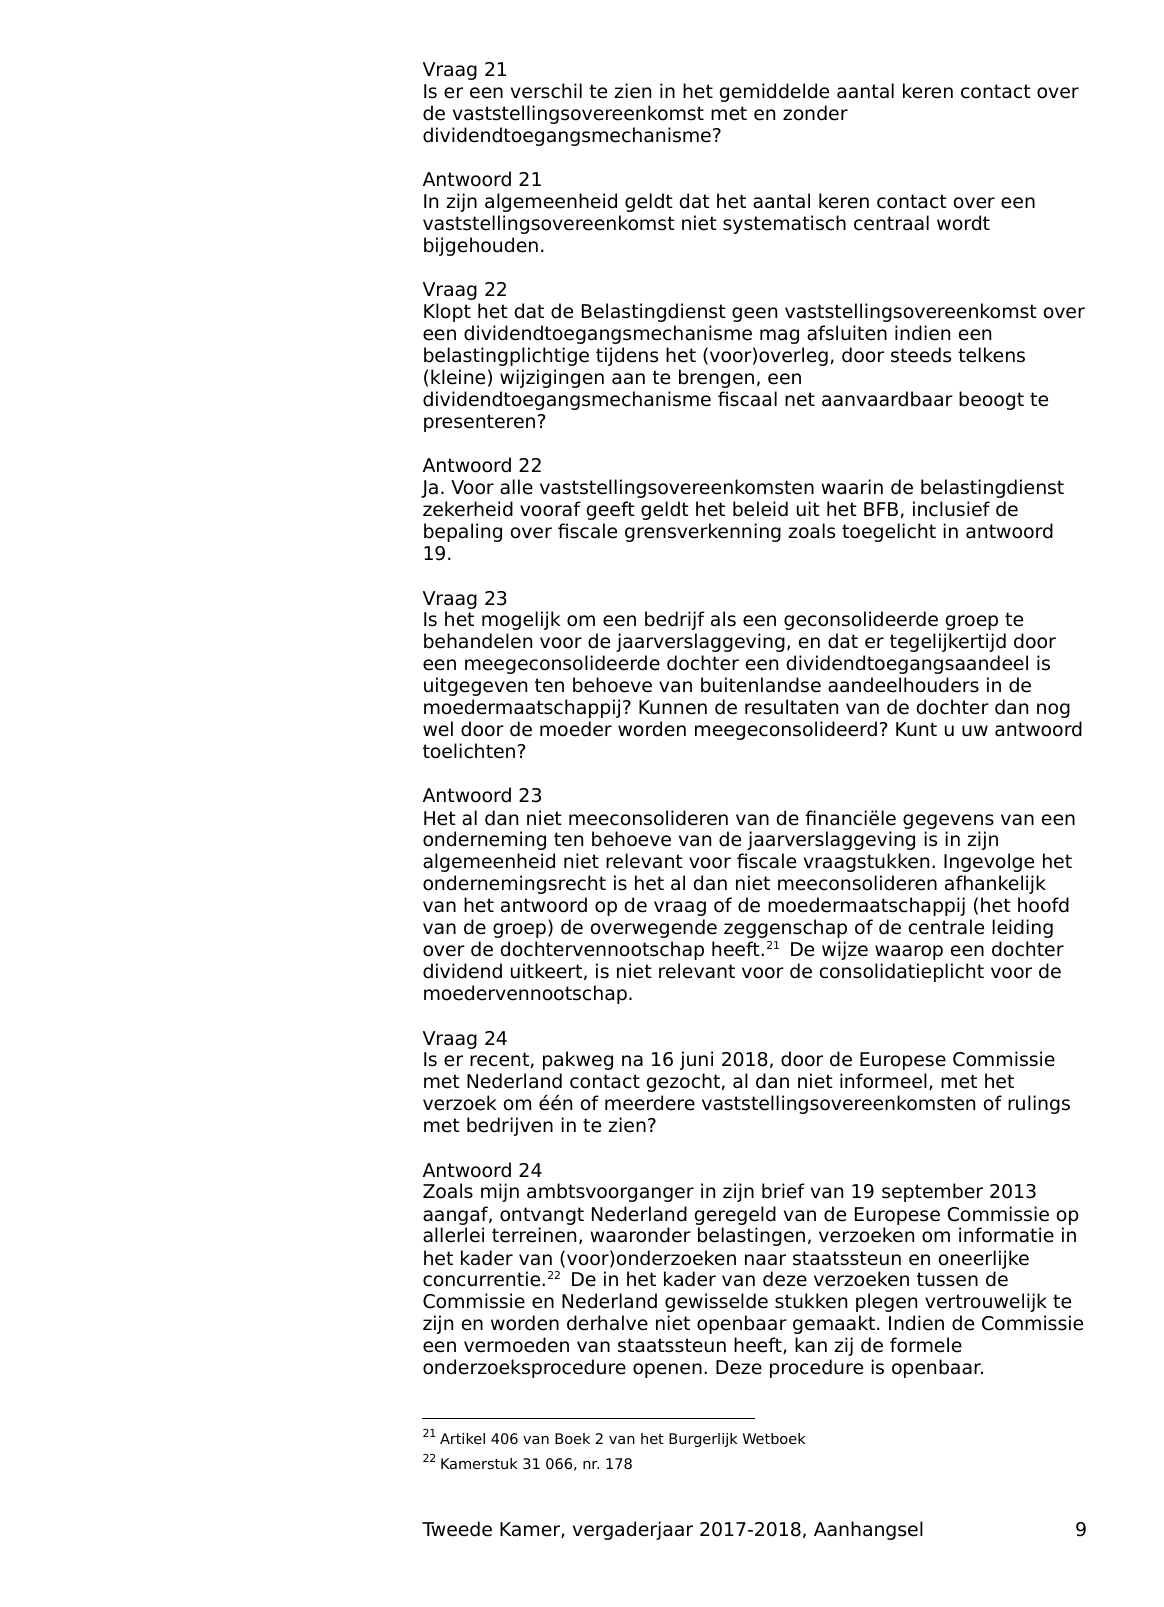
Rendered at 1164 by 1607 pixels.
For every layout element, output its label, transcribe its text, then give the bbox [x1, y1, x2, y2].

text Is het mogelijk om een bedrijf als een geconsolideerde groep te behandelen voor de jaarverslaggeving, en dat er tegelijkertijd door een meegeconsolideerde dochter een dividendtoegangsaandeel is uitgegeven ten behoeve van buitenlandse aandeelhouders in de moedermaatschappij? Kunnen de resultaten van de dochter dan nog wel door de moeder worden meegeconsolideerd? Kunt u uw antwoord toelichten? [422, 609, 1087, 763]
text Antwoord 23 [422, 785, 1087, 807]
text Het al dan niet meeconsolideren van de financiële gegevens van een onderneming ten behoeve van de jaarverslaggeving is in zijn algemeenheid niet relevant voor fiscale vraagstukken. Ingevolge het ondernemingsrecht is het al dan niet meeconsolideren afhankelijk van het antwoord op de vraag of de moedermaatschappij (het hoofd van de groep) de overwegende zeggenschap of de centrale leiding over de dochtervennootschap heeft. De wijze waarop een dochter dividend uitkeert, is niet relevant voor de consolidatieplicht voor de moedervennootschap. [422, 807, 1087, 1005]
text Vraag 23 [422, 587, 1087, 609]
text Vraag 21 [422, 59, 1087, 81]
text Is er een verschil te zien in het gemiddelde aantal keren contact over de vaststellingsovereenkomst met en zonder dividendtoegangsmechanisme? [422, 81, 1087, 147]
text Zoals mijn ambtsvoorganger in zijn brief van 19 september 2013 aangaf, ontvangt Nederland geregeld van de Europese Commissie op allerlei terreinen, waaronder belastingen, verzoeken om informatie in het kader van (voor)onderzoeken naar staatssteun en oneerlijke concurrentie. De in het kader van deze verzoeken tussen de Commissie en Nederland gewisselde stukken plegen vertrouwelijk te zijn en worden derhalve niet openbaar gemaakt. Indien de Commissie een vermoeden van staatssteun heeft, kan zij de formele onderzoeksprocedure openen. Deze procedure is openbaar. [422, 1181, 1087, 1379]
text Klopt het dat de Belastingdienst geen vaststellingsovereenkomst over een dividendtoegangsmechanisme mag afsluiten indien een belastingplichtige tijdens het (voor)overleg, door steeds telkens (kleine) wijzigingen aan te brengen, een dividendtoegangsmechanisme fiscaal net aanvaardbaar beoogt te presenteren? [422, 301, 1087, 433]
text Vraag 24 [422, 1027, 1087, 1049]
text Is er recent, pakweg na 16 juni 2018, door de Europese Commissie met Nederland contact gezocht, al dan niet informeel, met het verzoek om één of meerdere vaststellingsovereenkomsten of rulings met bedrijven in te zien? [422, 1049, 1087, 1137]
text Antwoord 22 [422, 455, 1087, 477]
text Kamerstuk 31 066, nr. 178 [422, 1452, 1087, 1474]
text Antwoord 24 [422, 1159, 1087, 1181]
text Ja. Voor alle vaststellingsovereenkomsten waarin de belastingdienst zekerheid vooraf geeft geldt het beleid uit het BFB, inclusief de bepaling over fiscale grensverkenning zoals toegelicht in antwoord 19. [422, 477, 1087, 565]
text Vraag 22 [422, 279, 1087, 301]
text In zijn algemeenheid geldt dat het aantal keren contact over een vaststellingsovereenkomst niet systematisch centraal wordt bijgehouden. [422, 191, 1087, 257]
text Antwoord 21 [422, 169, 1087, 191]
text Artikel 406 van Boek 2 van het Burgerlijk Wetboek [422, 1427, 1087, 1449]
